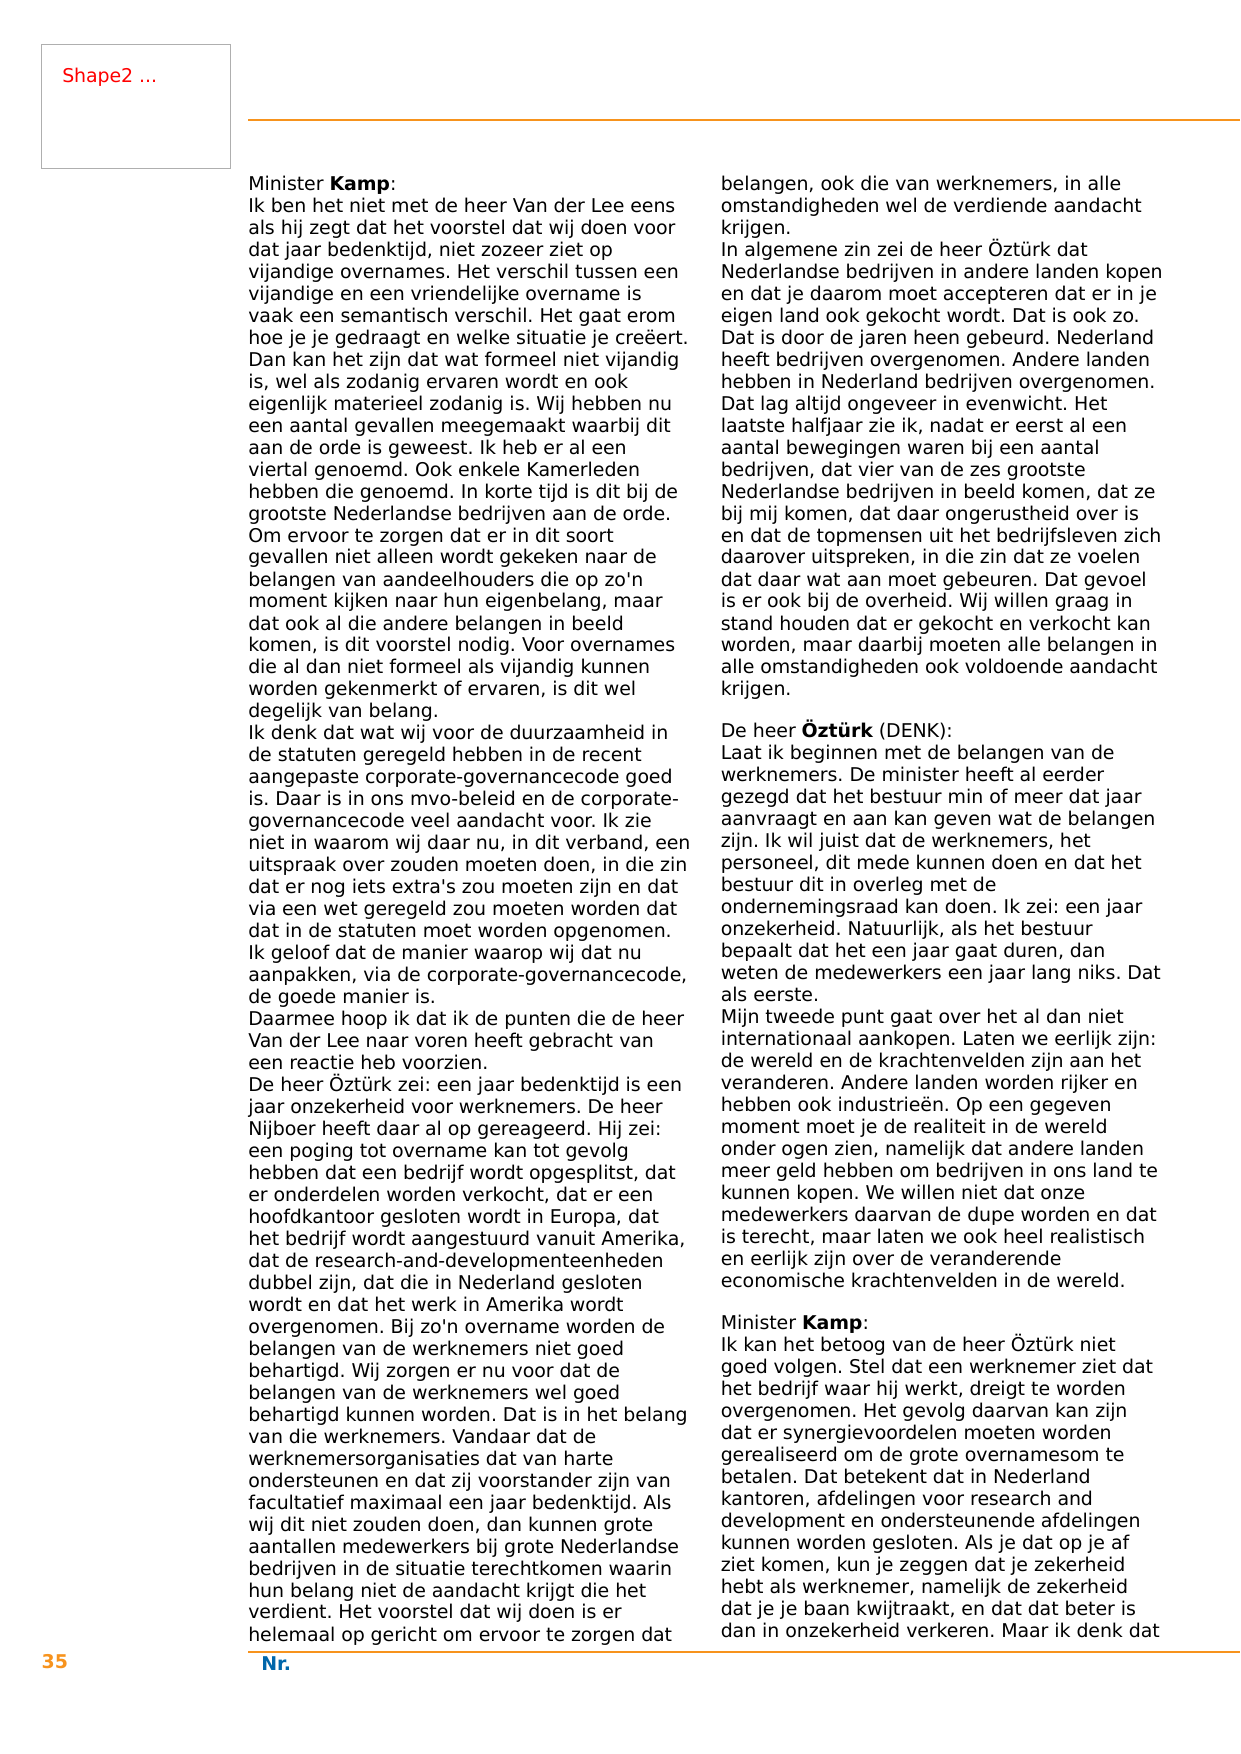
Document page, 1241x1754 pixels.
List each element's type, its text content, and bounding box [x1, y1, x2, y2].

text Minister Kamp: [721, 1312, 1163, 1334]
text Ik kan het betoog van de heer Öztürk niet goed volgen. Stel dat een werknemer ziet dat het bedrijf waar hij werkt, dreigt te worden overgenomen. Het gevolg daarvan kan zijn dat er synergievoordelen moeten worden gerealiseerd om de grote overnamesom te betalen. Dat betekent dat in Nederland kantoren, afdelingen voor research and development en ondersteunende afdelingen kunnen worden gesloten. Als je dat op je af ziet komen, kun je zeggen dat je zekerheid hebt als werknemer, namelijk de zekerheid dat je je baan kwijtraakt, en dat dat beter is dan in onzekerheid verkeren. Maar ik denk dat [721, 1334, 1163, 1641]
text Ik denk dat wat wij voor de duurzaamheid in de statuten geregeld hebben in de recent aangepaste corporate-governancecode goed is. Daar is in ons mvo-beleid en de corporate-governancecode veel aandacht voor. Ik zie niet in waarom wij daar nu, in dit verband, een uitspraak over zouden moeten doen, in die zin dat er nog iets extra's zou moeten zijn en dat via een wet geregeld zou moeten worden dat dat in de statuten moet worden opgenomen. Ik geloof dat de manier waarop wij dat nu aanpakken, via de corporate-governancecode, de goede manier is. [248, 722, 691, 1008]
text Ik ben het niet met de heer Van der Lee eens als hij zegt dat het voorstel dat wij doen voor dat jaar bedenktijd, niet zozeer ziet op vijandige overnames. Het verschil tussen een vijandige en een vriendelijke overname is vaak een semantisch verschil. Het gaat erom hoe je je gedraagt en welke situatie je creëert. Dan kan het zijn dat wat formeel niet vijandig is, wel als zodanig ervaren wordt en ook eigenlijk materieel zodanig is. Wij hebben nu een aantal gevallen meegemaakt waarbij dit aan de orde is geweest. Ik heb er al een viertal genoemd. Ook enkele Kamerleden hebben die genoemd. In korte tijd is dit bij de grootste Nederlandse bedrijven aan de orde. Om ervoor te zorgen dat er in dit soort gevallen niet alleen wordt gekeken naar de belangen van aandeelhouders die op zo'n moment kijken naar hun eigenbelang, maar dat ook al die andere belangen in beeld komen, is dit voorstel nodig. Voor overnames die al dan niet formeel als vijandig kunnen worden gekenmerkt of ervaren, is dit wel degelijk van belang. [248, 195, 691, 722]
text Laat ik beginnen met de belangen van de werknemers. De minister heeft al eerder gezegd dat het bestuur min of meer dat jaar aanvraagt en aan kan geven wat de belangen zijn. Ik wil juist dat de werknemers, het personeel, dit mede kunnen doen en dat het bestuur dit in overleg met de ondernemingsraad kan doen. Ik zei: een jaar onzekerheid. Natuurlijk, als het bestuur bepaalt dat het een jaar gaat duren, dan weten de medewerkers een jaar lang niks. Dat als eerste. [721, 742, 1163, 1006]
text De heer Öztürk (DENK): [721, 720, 1163, 742]
text In algemene zin zei de heer Öztürk dat Nederlandse bedrijven in andere landen kopen en dat je daarom moet accepteren dat er in je eigen land ook gekocht wordt. Dat is ook zo. Dat is door de jaren heen gebeurd. Nederland heeft bedrijven overgenomen. Andere landen hebben in Nederland bedrijven overgenomen. Dat lag altijd ongeveer in evenwicht. Het laatste halfjaar zie ik, nadat er eerst al een aantal bewegingen waren bij een aantal bedrijven, dat vier van de zes grootste Nederlandse bedrijven in beeld komen, dat ze bij mij komen, dat daar ongerustheid over is en dat de topmensen uit het bedrijfsleven zich daarover uitspreken, in die zin dat ze voelen dat daar wat aan moet gebeuren. Dat gevoel is er ook bij de overheid. Wij willen graag in stand houden dat er gekocht en verkocht kan worden, maar daarbij moeten alle belangen in alle omstandigheden ook voldoende aandacht krijgen. [721, 239, 1163, 700]
text Minister Kamp: [248, 173, 691, 195]
text De heer Öztürk zei: een jaar bedenktijd is een jaar onzekerheid voor werknemers. De heer Nijboer heeft daar al op gereageerd. Hij zei: een poging tot overname kan tot gevolg hebben dat een bedrijf wordt opgesplitst, dat er onderdelen worden verkocht, dat er een hoofdkantoor gesloten wordt in Europa, dat het bedrijf wordt aangestuurd vanuit Amerika, dat de research-and-developmenteenheden dubbel zijn, dat die in Nederland gesloten wordt en dat het werk in Amerika wordt overgenomen. Bij zo'n overname worden de belangen van de werknemers niet goed behartigd. Wij zorgen er nu voor dat de belangen van de werknemers wel goed behartigd kunnen worden. Dat is in het belang van die werknemers. Vandaar dat de werknemersorganisaties dat van harte ondersteunen en dat zij voorstander zijn van facultatief maximaal een jaar bedenktijd. Als wij dit niet zouden doen, dan kunnen grote aantallen medewerkers bij grote Nederlandse bedrijven in de situatie terechtkomen waarin hun belang niet de aandacht krijgt die het verdient. Het voorstel dat wij doen is er helemaal op gericht om ervoor te zorgen dat [248, 1074, 691, 1645]
text Mijn tweede punt gaat over het al dan niet internationaal aankopen. Laten we eerlijk zijn: de wereld en de krachtenvelden zijn aan het veranderen. Andere landen worden rijker en hebben ook industrieën. Op een gegeven moment moet je de realiteit in de wereld onder ogen zien, namelijk dat andere landen meer geld hebben om bedrijven in ons land te kunnen kopen. We willen niet dat onze medewerkers daarvan de dupe worden en dat is terecht, maar laten we ook heel realistisch en eerlijk zijn over de veranderende economische krachtenvelden in de wereld. [721, 1006, 1163, 1292]
text belangen, ook die van werknemers, in alle omstandigheden wel de verdiende aandacht krijgen. [721, 173, 1163, 239]
text Daarmee hoop ik dat ik de punten die de heer Van der Lee naar voren heeft gebracht van een reactie heb voorzien. [248, 1008, 691, 1074]
